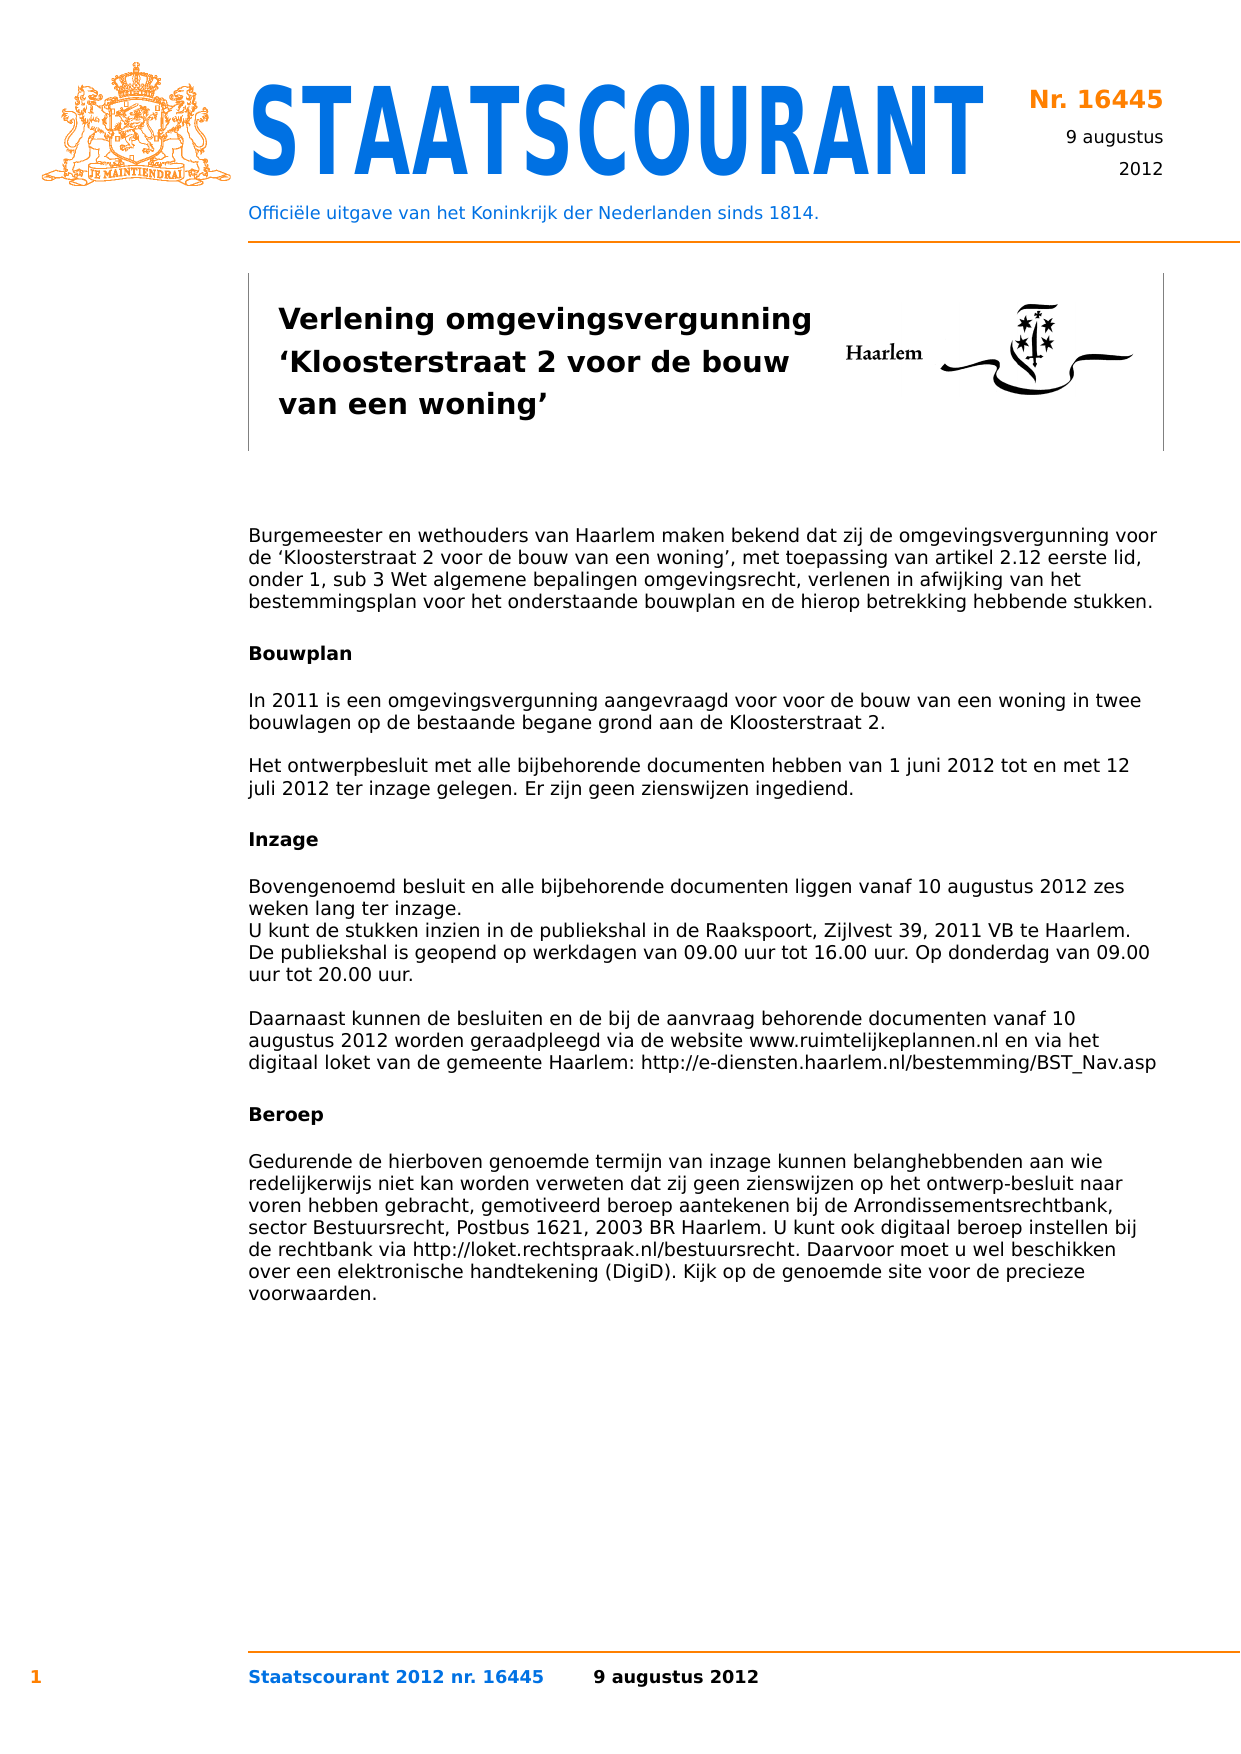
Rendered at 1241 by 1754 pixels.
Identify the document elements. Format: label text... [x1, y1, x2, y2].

text Burgemeester en wethouders van Haarlem maken bekend dat zij de omgevingsvergunning voor de ‘Kloosterstraat 2 voor de bouw van een woning’, met toepassing van artikel 2.12 eerste lid, onder 1, sub 3 Wet algemene bepalingen omgevingsrecht, verlenen in afwijking van het bestemmingsplan voor het onderstaande bouwplan en de hierop betrekking hebbende stukken. [248, 525, 1163, 613]
text Bovengenoemd besluit en alle bijbehorende documenten liggen vanaf 10 augustus 2012 zes weken lang ter inzage. [248, 876, 1163, 920]
picture [41, 62, 231, 186]
subtitle Beroep [248, 1104, 1163, 1126]
table_cell 2012 [998, 153, 1240, 203]
table_cell 9 augustus [998, 121, 1240, 153]
subtitle Verlening omgevingsvergunning ‘Kloosterstraat 2 voor de bouw van een woning’ [249, 273, 1163, 451]
table_header [25, 62, 248, 241]
table_header Nr. 16445 [998, 62, 1240, 121]
text Gedurende de hierboven genoemde termijn van inzage kunnen belanghebbenden aan wie redelijkerwijs niet kan worden verweten dat zij geen zienswijzen op het ontwerp-besluit naar voren hebben gebracht, gemotiveerd beroep aantekenen bij de Arrondissementsrechtbank, sector Bestuursrecht, Postbus 1621, 2003 BR Haarlem. U kunt ook digitaal beroep instellen bij de rechtbank via http://loket.rechtspraak.nl/bestuursrecht. Daarvoor moet u wel beschikken over een elektronische handtekening (DigiD). Kijk op de genoemde site voor de precieze voorwaarden. [248, 1151, 1163, 1305]
table_header STAATSCOURANT [248, 62, 998, 203]
table_cell Officiële uitgave van het Koninkrijk der Nederlanden sinds 1814. [248, 203, 1240, 241]
subtitle Inzage [248, 829, 1163, 851]
text In 2011 is een omgevingsvergunning aangevraagd voor voor de bouw van een woning in twee bouwlagen op de bestaande begane grond aan de Kloosterstraat 2. [248, 689, 1163, 733]
subtitle Bouwplan [248, 643, 1163, 664]
text U kunt de stukken inzien in de publiekshal in de Raakspoort, Zijlvest 39, 2011 VB te Haarlem. De publiekshal is geopend op werkdagen van 09.00 uur tot 16.00 uur. Op donderdag van 09.00 uur tot 20.00 uur. [248, 920, 1163, 986]
text Het ontwerpbesluit met alle bijbehorende documenten hebben van 1 juni 2012 tot en met 12 juli 2012 ter inzage gelegen. Er zijn geen zienswijzen ingediend. [248, 755, 1163, 799]
text Daarnaast kunnen de besluiten en de bij de aanvraag behorende documenten vanaf 10 augustus 2012 worden geraadpleegd via de website www.ruimtelijkeplannen.nl en via het digitaal loket van de gemeente Haarlem: http://e-diensten.haarlem.nl/bestemming/BST_Nav.asp [248, 1008, 1163, 1074]
picture [844, 302, 1134, 397]
